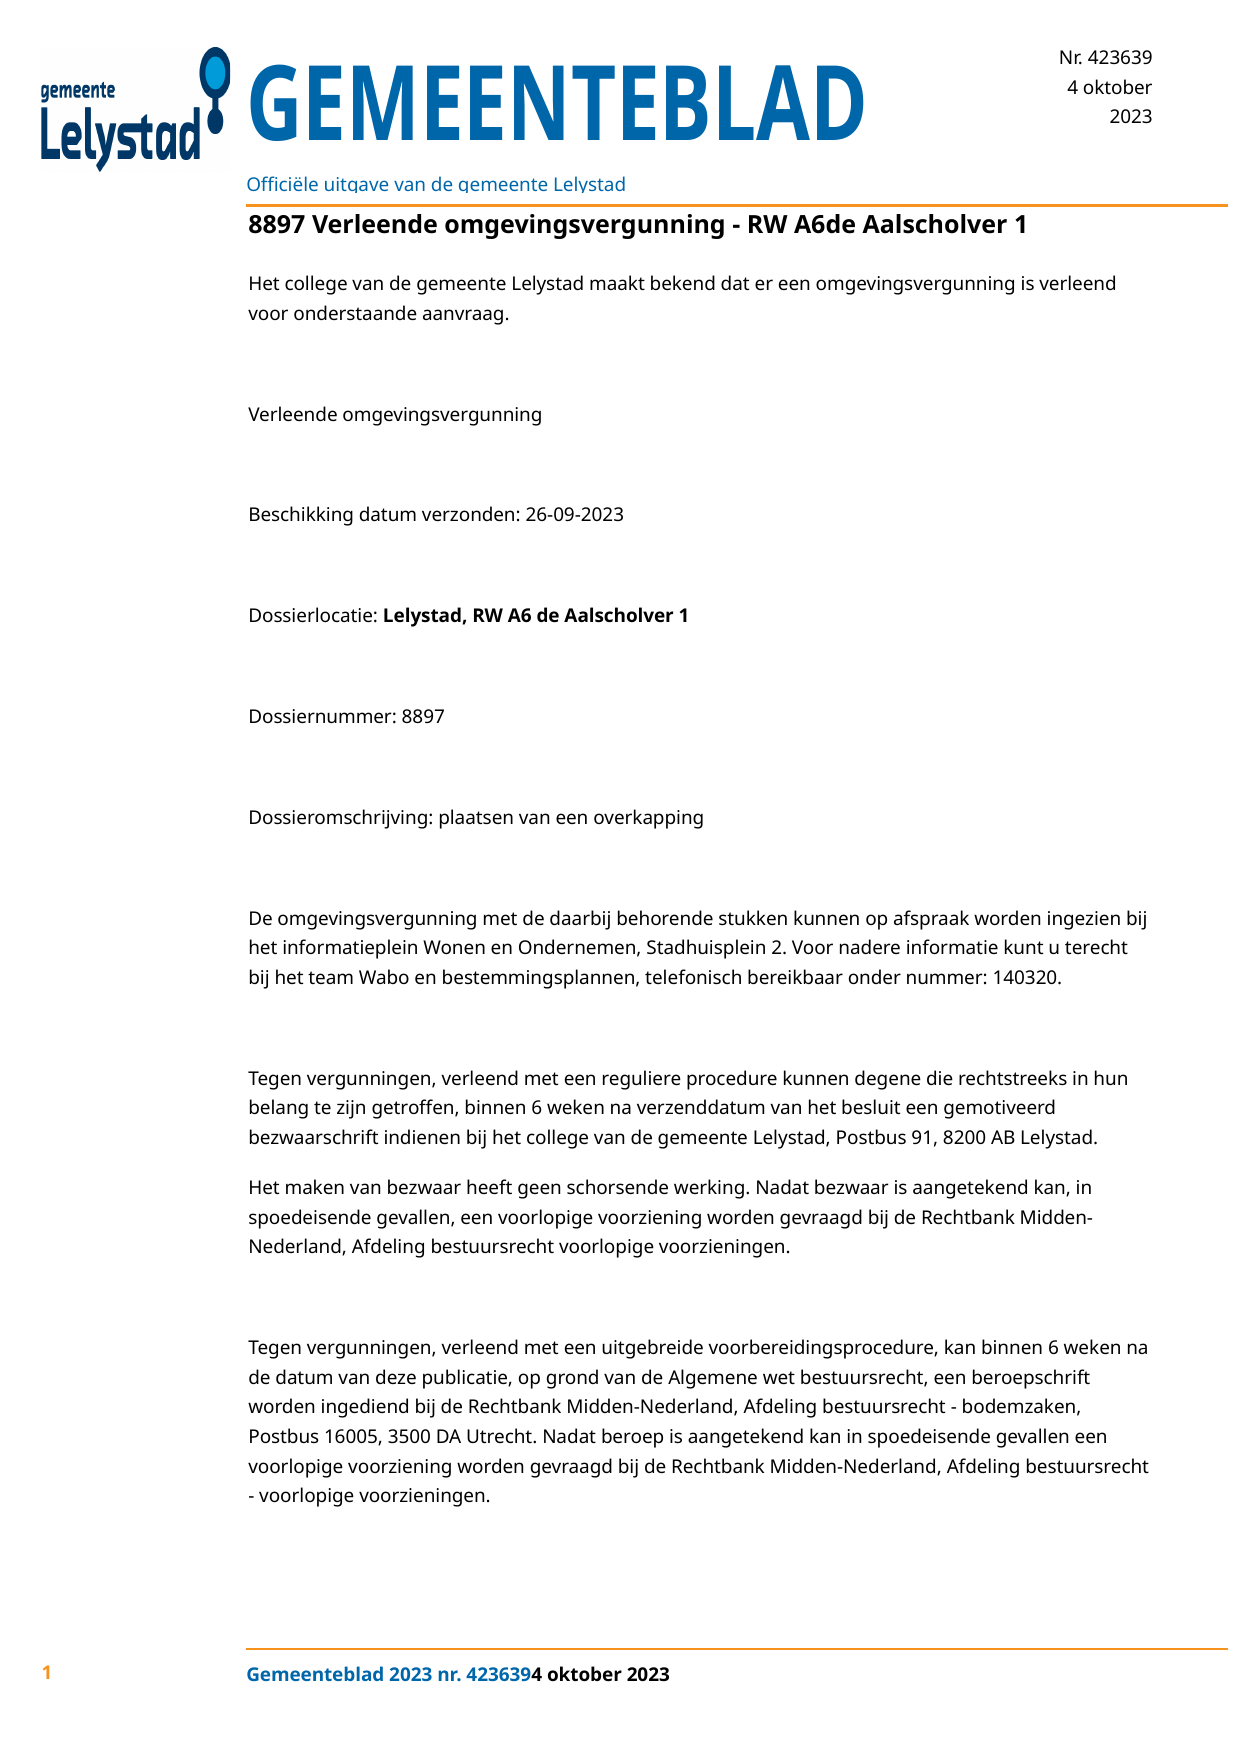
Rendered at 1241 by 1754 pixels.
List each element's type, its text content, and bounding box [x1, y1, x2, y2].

text Tegen vergunningen, verleend met een uitgebreide voorbereidingsprocedure, kan binnen 6 weken na de datum van deze publicatie, op grond van de Algemene wet bestuursrecht, een beroepschrift worden ingediend bij de Rechtbank Midden-Nederland, Afdeling bestuursrecht - bodemzaken, Postbus 16005, 3500 DA Utrecht. Nadat beroep is aangetekend kan in spoedeisende gevallen een voorlopige voorziening worden gevraagd bij de Rechtbank Midden-Nederland, Afdeling bestuursrecht - voorlopige voorzieningen. [248, 1334, 1152, 1508]
text Dossiernummer: 8897 [248, 703, 1152, 729]
text Dossieromschrijving: plaatsen van een overkapping [248, 804, 1152, 830]
text 8897 Verleende omgevingsvergunning - RW A6de Aalscholver 1 [248, 207, 1152, 241]
text De omgevingsvergunning met de daarbij behorende stukken kunnen op afspraak worden ingezien bij het informatieplein Wonen en Ondernemen, Stadhuisplein 2. Voor nadere informatie kunt u terecht bij het team Wabo en bestemmingsplannen, telefonisch bereikbaar onder nummer: 140320. [248, 905, 1152, 990]
picture [41, 47, 231, 172]
text Beschikking datum verzonden: 26-09-2023 [248, 502, 1152, 527]
text Het college van de gemeente Lelystad maakt bekend dat er een omgevingsvergunning is verleend voor onderstaande aanvraag. [248, 270, 1152, 326]
text Tegen vergunningen, verleend met een reguliere procedure kunnen degene die rechtstreeks in hun belang te zijn getroffen, binnen 6 weken na verzenddatum van het besluit een gemotiveerd bezwaarschrift indienen bij het college van de gemeente Lelystad, Postbus 91, 8200 AB Lelystad. [248, 1065, 1152, 1150]
text Verleende omgevingsvergunning [248, 401, 1152, 426]
text Dossierlocatie: Lelystad, RW A6 de Aalscholver 1 [248, 602, 1152, 628]
text Het maken van bezwaar heeft geen schorsende werking. Nadat bezwaar is aangetekend kan, in spoedeisende gevallen, een voorlopige voorziening worden gevraagd bij de Rechtbank Midden-Nederland, Afdeling bestuursrecht voorlopige voorzieningen. [248, 1174, 1152, 1259]
